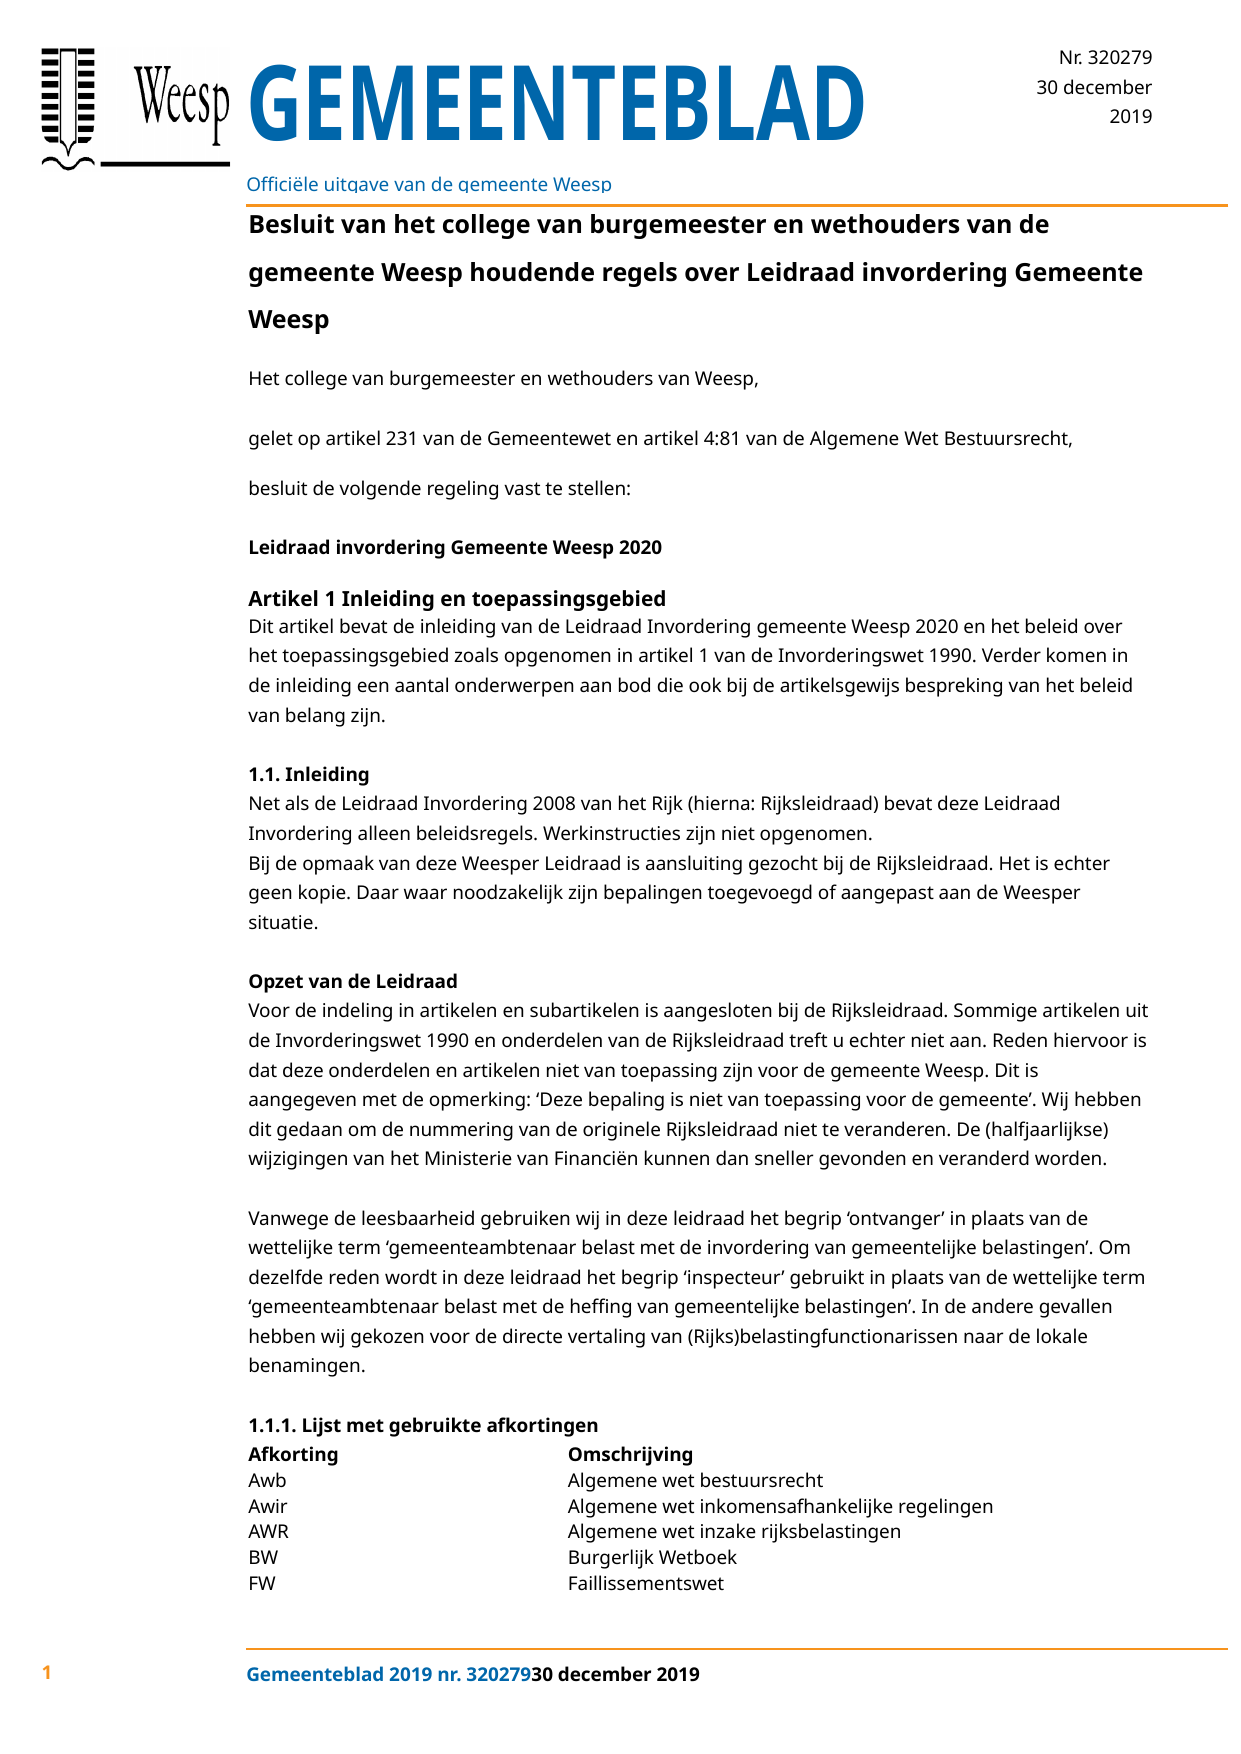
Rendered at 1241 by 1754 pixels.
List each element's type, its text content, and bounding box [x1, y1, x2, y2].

table_cell Faillissementswet [568, 1570, 1152, 1596]
text Leidraad invordering Gemeente Weesp 2020 [248, 534, 1152, 560]
text Dit artikel bevat de inleiding van de Leidraad Invordering gemeente Weesp 2020 en het beleid over het toepassingsgebied zoals opgenomen in artikel 1 van de Invorderingswet 1990. Verder komen in de inleiding een aantal onderwerpen aan bod die ook bij de artikelsgewijs bespreking van het beleid van belang zijn. [248, 613, 1152, 727]
table_cell Burgerlijk Wetboek [568, 1544, 1152, 1570]
text Artikel 1 Inleiding en toepassingsgebied [248, 584, 1152, 613]
picture [41, 47, 231, 172]
text Bij de opmaak van deze Weesper Leidraad is aansluiting gezocht bij de Rijksleidraad. Het is echter geen kopie. Daar waar noodzakelijk zijn bepalingen toegevoegd of aangepast aan de Weesper situatie. [248, 850, 1152, 934]
text Opzet van de Leidraad [248, 968, 1152, 994]
text 1.1.1. Lijst met gebruikte afkortingen [248, 1412, 1152, 1437]
text 1.1. Inleiding [248, 761, 1152, 787]
text Vanwege de leesbaarheid gebruiken wij in deze leidraad het begrip ‘ontvanger’ in plaats van de wettelijke term ‘gemeenteambtenaar belast met de invordering van gemeentelijke belastingen’. Om dezelfde reden wordt in deze leidraad het begrip ‘inspecteur’ gebruikt in plaats van de wettelijke term ‘gemeenteambtenaar belast met de heffing van gemeentelijke belastingen’. In de andere gevallen hebben wij gekozen voor de directe vertaling van (Rijks)belastingfunctionarissen naar de lokale benamingen. [248, 1205, 1152, 1378]
table_cell FW [248, 1570, 568, 1596]
table_cell Algemene wet bestuursrecht [568, 1467, 1152, 1493]
table_cell Algemene wet inzake rijksbelastingen [568, 1519, 1152, 1544]
text Voor de indeling in artikelen en subartikelen is aangesloten bij de Rijksleidraad. Sommige artikelen uit de Invorderingswet 1990 en onderdelen van de Rijksleidraad treft u echter niet aan. Reden hiervoor is dat deze onderdelen en artikelen niet van toepassing zijn voor de gemeente Weesp. Dit is aangegeven met de opmerking: ‘Deze bepaling is niet van toepassing voor de gemeente’. Wij hebben dit gedaan om de nummering van de originele Rijksleidraad niet te veranderen. De (halfjaarlijkse) wijzigingen van het Ministerie van Financiën kunnen dan sneller gevonden en veranderd worden. [248, 998, 1152, 1171]
table_cell AWR [248, 1519, 568, 1544]
table_cell Awir [248, 1493, 568, 1519]
table_header Omschrijving [568, 1441, 1152, 1467]
text Net als de Leidraad Invordering 2008 van het Rijk (hierna: Rijksleidraad) bevat deze Leidraad Invordering alleen beleidsregels. Werkinstructies zijn niet opgenomen. [248, 791, 1152, 846]
table_cell BW [248, 1544, 568, 1570]
table_cell Algemene wet inkomensafhankelijke regelingen [568, 1493, 1152, 1519]
text gelet op artikel 231 van de Gemeentewet en artikel 4:81 van de Algemene Wet Bestuursrecht, [248, 425, 1152, 450]
text Besluit van het college van burgemeester en wethouders van de gemeente Weesp houdende regels over Leidraad invordering Gemeente Weesp [248, 207, 1152, 336]
table_cell Awb [248, 1467, 568, 1493]
table_header Afkorting [248, 1441, 568, 1467]
text Het college van burgemeester en wethouders van Weesp, [248, 366, 1152, 391]
text besluit de volgende regeling vast te stellen: [248, 475, 1152, 501]
